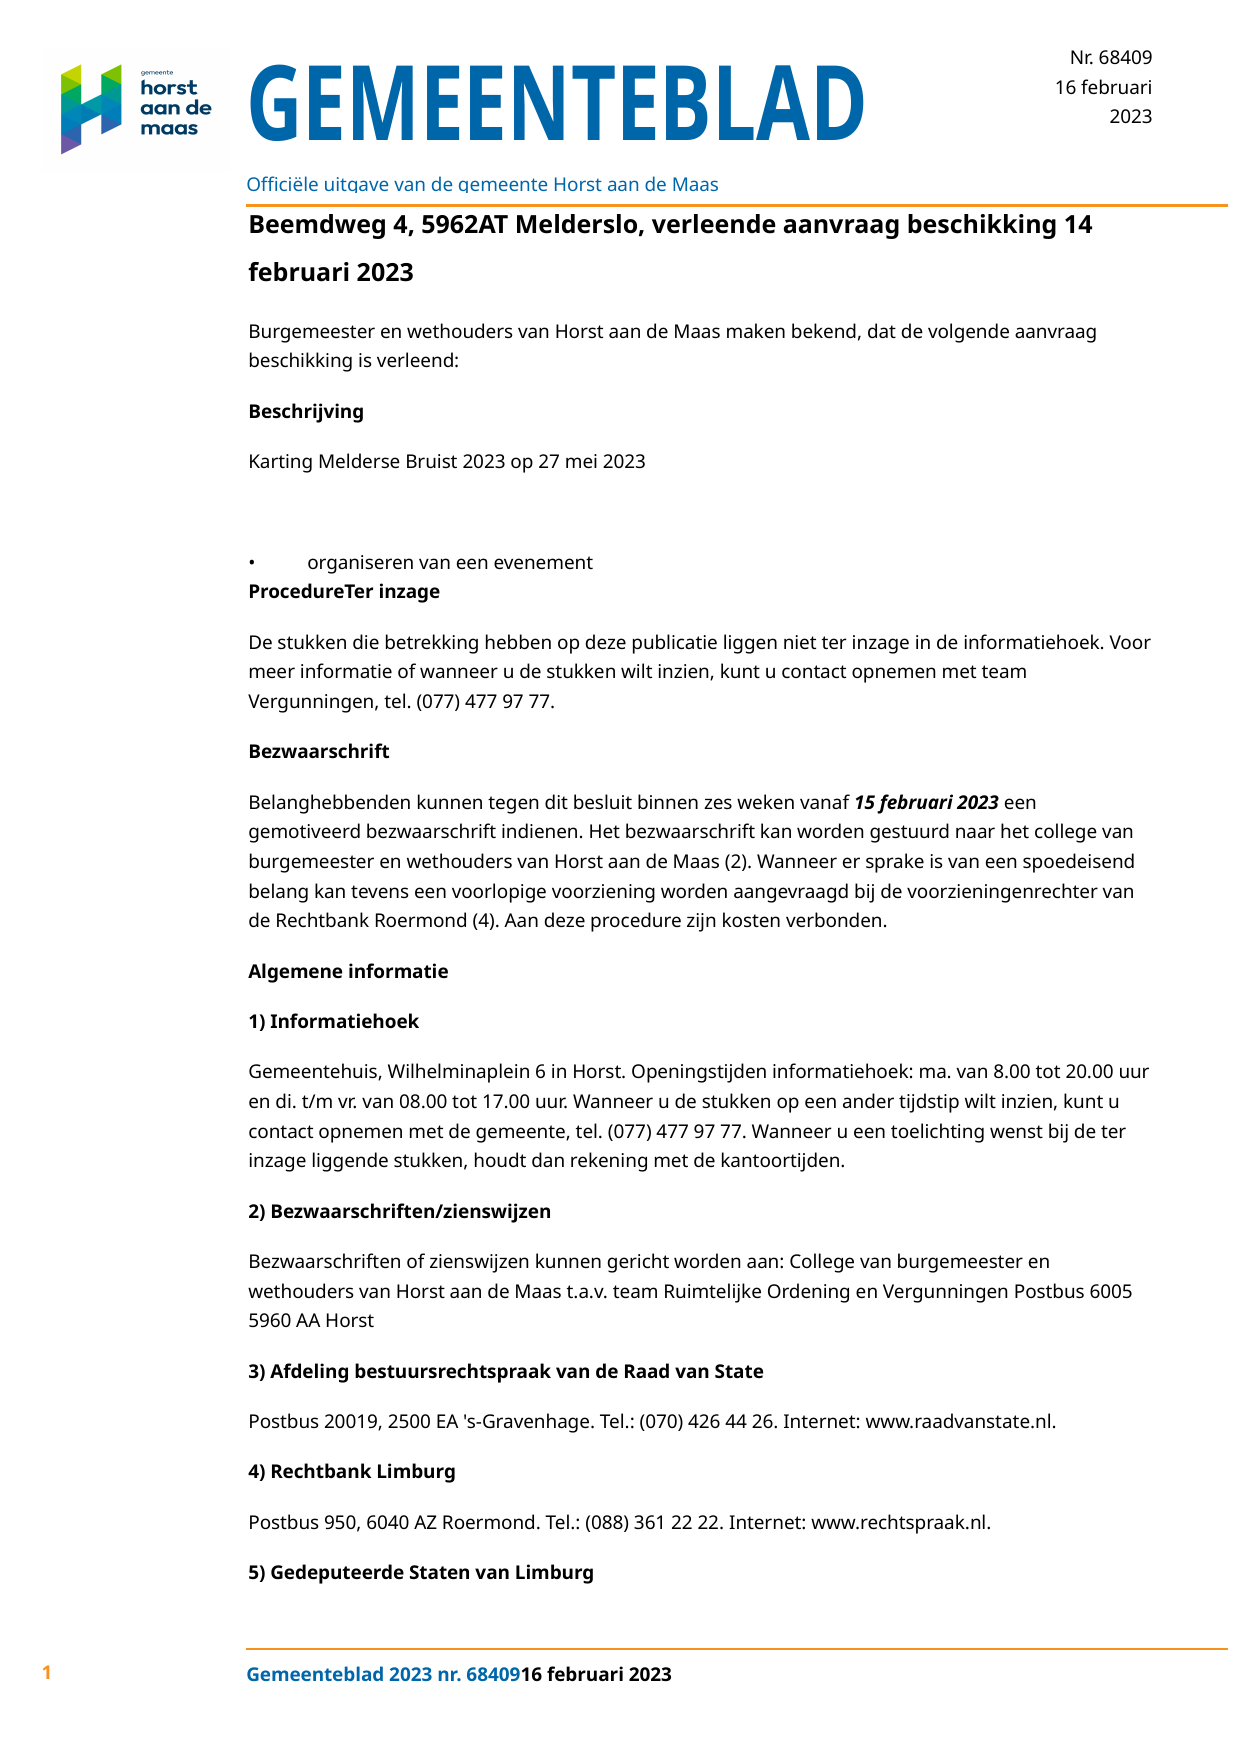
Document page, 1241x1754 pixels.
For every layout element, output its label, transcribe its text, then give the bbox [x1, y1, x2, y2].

text Postbus 950, 6040 AZ Roermond. Tel.: (088) 361 22 22. Internet: www.rechtspraak.nl. [248, 1509, 1152, 1535]
text Bezwaarschriften of zienswijzen kunnen gericht worden aan: College van burgemeester en wethouders van Horst aan de Maas t.a.v. team Ruimtelijke Ordening en Vergunningen Postbus 6005 5960 AA Horst [248, 1248, 1152, 1333]
text Algemene informatie [248, 958, 1152, 984]
text Gemeentehuis, Wilhelminaplein 6 in Horst. Openingstijden informatiehoek: ma. van 8.00 tot 20.00 uur en di. t/m vr. van 08.00 tot 17.00 uur. Wanneer u de stukken op een ander tijdstip wilt inzien, kunt u contact opnemen met de gemeente, tel. (077) 477 97 77. Wanneer u een toelichting wenst bij de ter inzage liggende stukken, houdt dan rekening met de kantoortijden. [248, 1059, 1152, 1173]
list organiseren van een evenement [248, 549, 1152, 575]
text Beschrijving [248, 398, 1152, 424]
text Burgemeester en wethouders van Horst aan de Maas maken bekend, dat de volgende aanvraag beschikking is verleend: [248, 318, 1152, 373]
picture [41, 47, 231, 172]
text Postbus 20019, 2500 EA 's-Gravenhage. Tel.: (070) 426 44 26. Internet: www.raadvanstate.nl. [248, 1408, 1152, 1434]
text 5) Gedeputeerde Staten van Limburg [248, 1559, 1152, 1585]
text 1) Informatiehoek [248, 1008, 1152, 1034]
text Belanghebbenden kunnen tegen dit besluit binnen zes weken vanaf 15 februari 2023 een gemotiveerd bezwaarschrift indienen. Het bezwaarschrift kan worden gestuurd naar het college van burgemeester en wethouders van Horst aan de Maas (2). Wanneer er sprake is van een spoedeisend belang kan tevens een voorlopige voorziening worden aangevraagd bij de voorzieningenrechter van de Rechtbank Roermond (4). Aan deze procedure zijn kosten verbonden. [248, 789, 1152, 933]
text Beemdweg 4, 5962AT Melderslo, verleende aanvraag beschikking 14 februari 2023 [248, 207, 1152, 288]
text ProcedureTer inzage [248, 579, 1152, 604]
text 2) Bezwaarschriften/zienswijzen [248, 1198, 1152, 1224]
text Bezwaarschrift [248, 739, 1152, 764]
text 4) Rechtbank Limburg [248, 1459, 1152, 1484]
text De stukken die betrekking hebben op deze publicatie liggen niet ter inzage in de informatiehoek. Voor meer informatie of wanneer u de stukken wilt inzien, kunt u contact opnemen met team Vergunningen, tel. (077) 477 97 77. [248, 629, 1152, 714]
text Karting Melderse Bruist 2023 op 27 mei 2023 [248, 448, 1152, 474]
text 3) Afdeling bestuursrechtspraak van de Raad van State [248, 1358, 1152, 1384]
